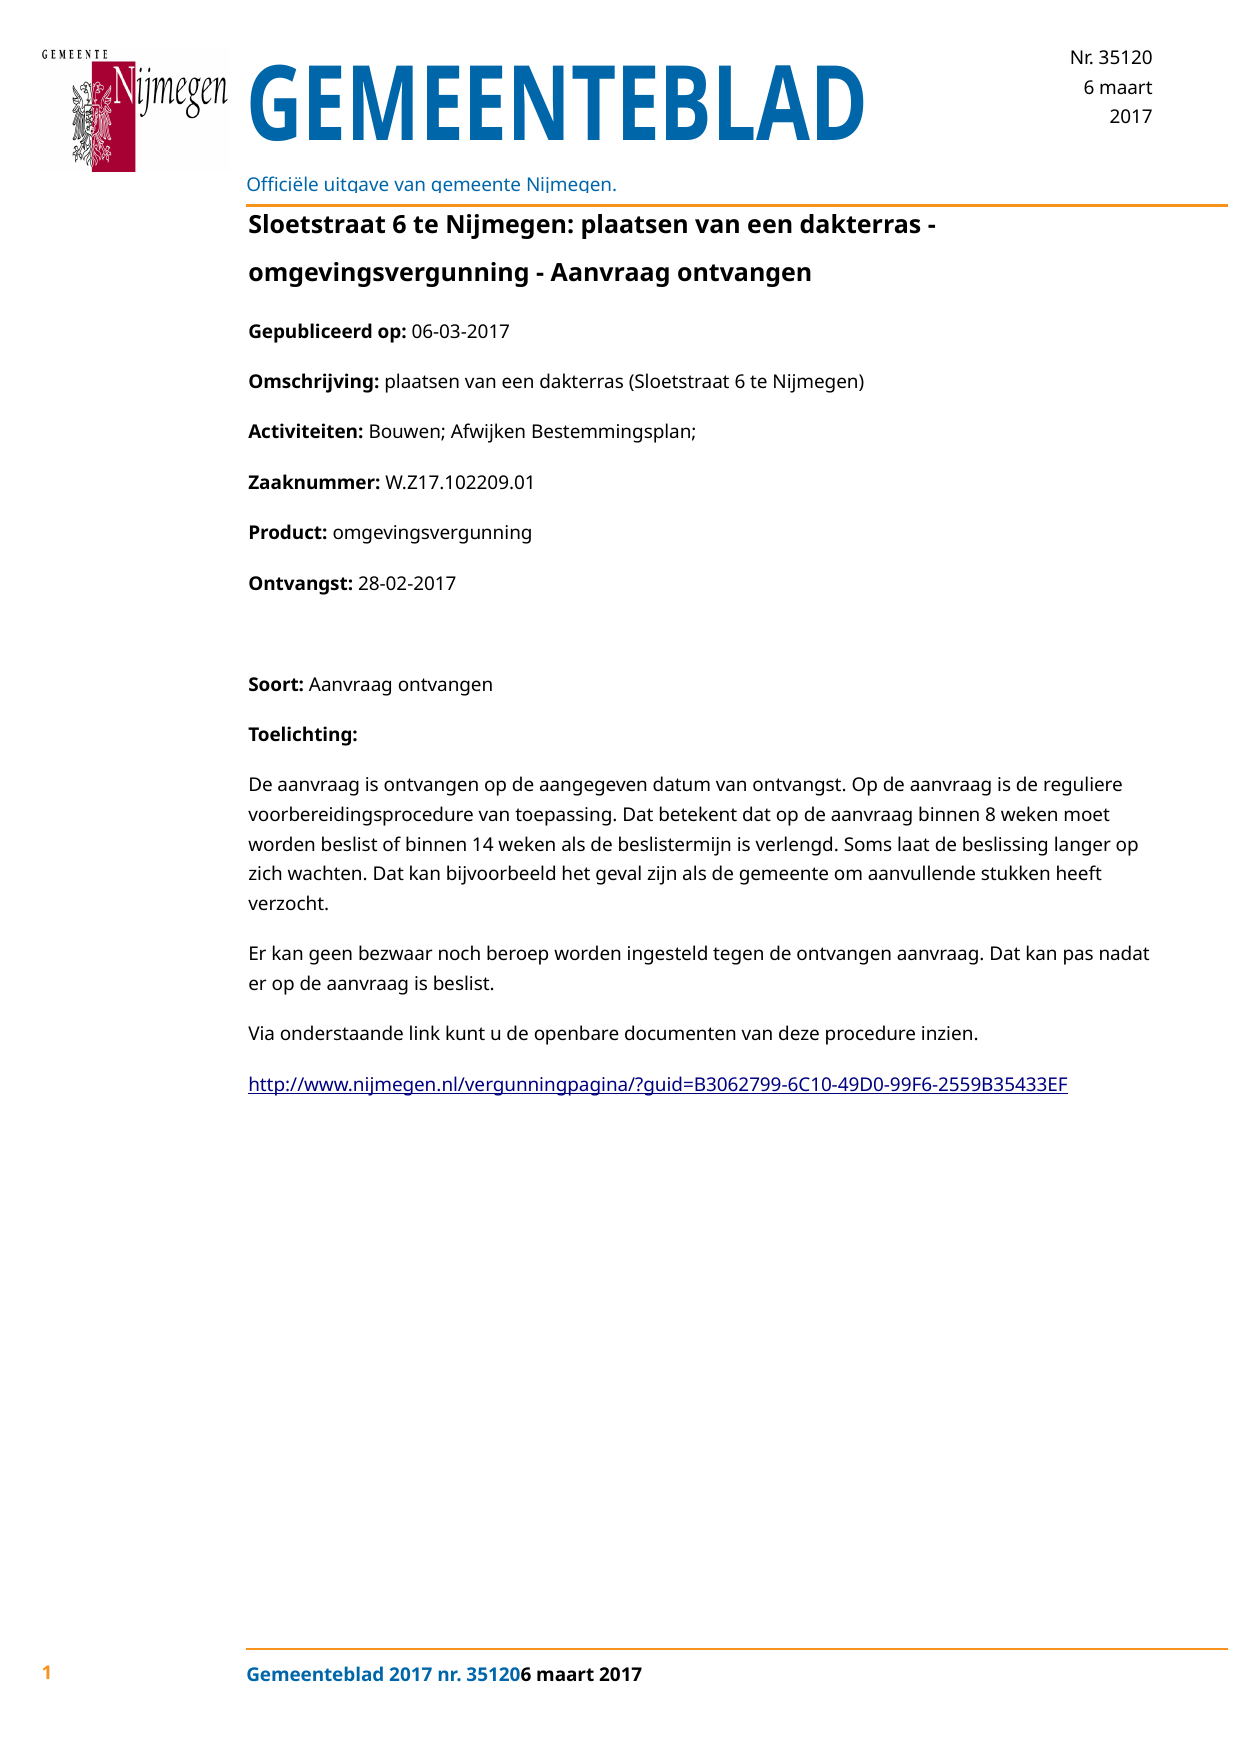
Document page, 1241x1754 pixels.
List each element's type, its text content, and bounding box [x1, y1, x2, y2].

text Soort: Aanvraag ontvangen [248, 671, 1152, 697]
text Er kan geen bezwaar noch beroep worden ingesteld tegen de ontvangen aanvraag. Dat kan pas nadat er op de aanvraag is beslist. [248, 940, 1152, 996]
text Toelichting: [248, 721, 1152, 747]
text De aanvraag is ontvangen op de aangegeven datum van ontvangst. Op de aanvraag is de reguliere voorbereidingsprocedure van toepassing. Dat betekent dat op de aanvraag binnen 8 weken moet worden beslist of binnen 14 weken als de beslistermijn is verlengd. Soms laat de beslissing langer op zich wachten. Dat kan bijvoorbeeld het geval zijn als de gemeente om aanvullende stukken heeft verzocht. [248, 772, 1152, 916]
text Omschrijving: plaatsen van een dakterras (Sloetstraat 6 te Nijmegen) [248, 368, 1152, 394]
text Activiteiten: Bouwen; Afwijken Bestemmingsplan; [248, 419, 1152, 444]
text http://www.nijmegen.nl/vergunningpagina/?guid=B3062799-6C10-49D0-99F6-2559B35433EF [248, 1071, 1152, 1097]
text Zaaknummer: W.Z17.102209.01 [248, 469, 1152, 495]
text Via onderstaande link kunt u de openbare documenten van deze procedure inzien. [248, 1020, 1152, 1046]
picture [41, 47, 231, 172]
text Sloetstraat 6 te Nijmegen: plaatsen van een dakterras - omgevingsvergunning - Aanvraag ontvangen [248, 207, 1152, 288]
text Ontvangst: 28-02-2017 [248, 570, 1152, 596]
text Product: omgevingsvergunning [248, 519, 1152, 545]
text Gepubliceerd op: 06-03-2017 [248, 318, 1152, 344]
